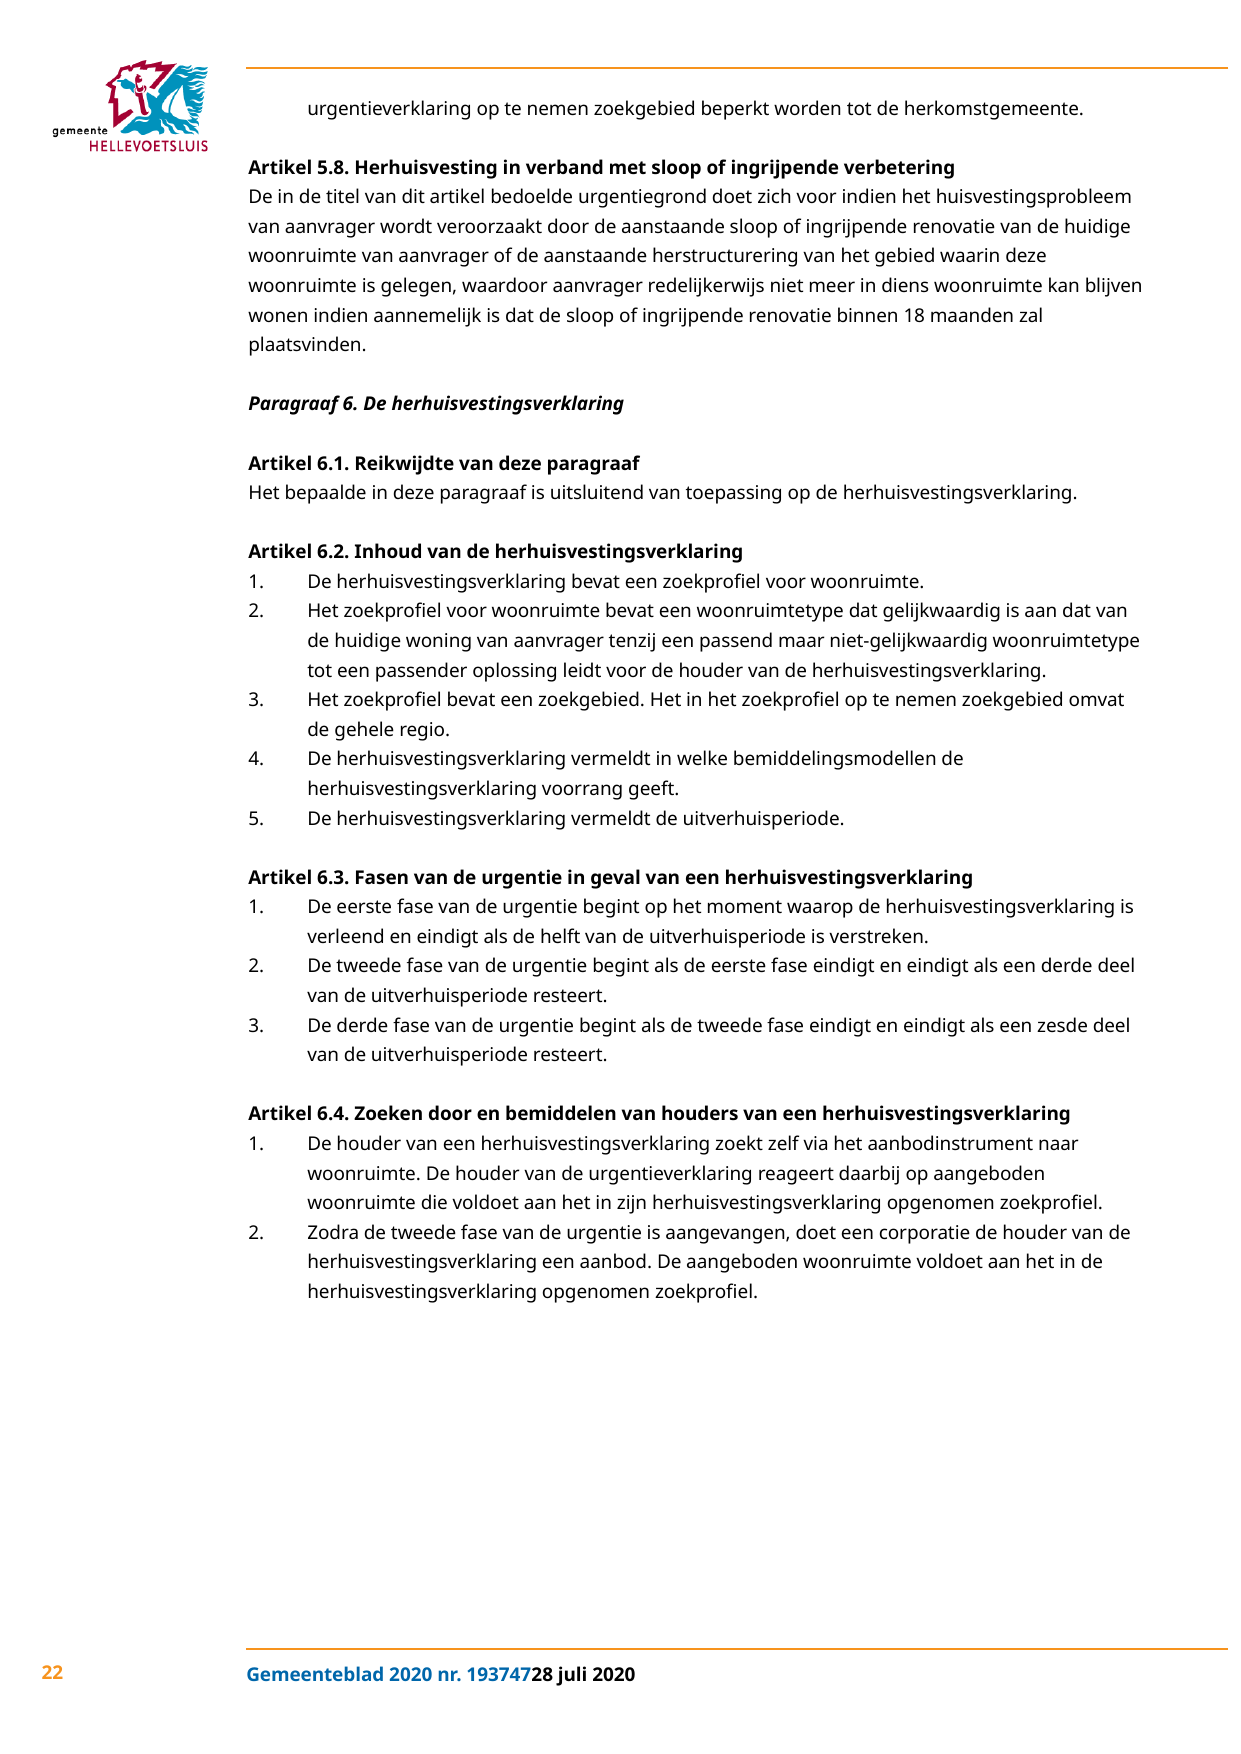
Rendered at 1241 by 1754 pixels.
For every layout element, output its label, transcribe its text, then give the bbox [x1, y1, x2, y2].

list De houder van een herhuisvestingsverklaring zoekt zelf via het aanbodinstrument naar woonruimte. De houder van de urgentieverklaring reageert daarbij op aangeboden woonruimte die voldoet aan het in zijn herhuisvestingsverklaring opgenomen zoekprofiel. [248, 1130, 1152, 1215]
list De herhuisvestingsverklaring vermeldt de uitverhuisperiode. [248, 805, 1152, 831]
picture [41, 47, 231, 172]
text Artikel 6.2. Inhoud van de herhuisvestingsverklaring [248, 538, 1152, 564]
list De derde fase van de urgentie begint als de tweede fase eindigt en eindigt als een zesde deel van de uitverhuisperiode resteert. [248, 1012, 1152, 1067]
text Het bepaalde in deze paragraaf is uitsluitend van toepassing op de herhuisvestingsverklaring. [248, 479, 1152, 505]
list urgentieverklaring op te nemen zoekgebied beperkt worden tot de herkomstgemeente. [248, 95, 1152, 121]
text Artikel 6.1. Reikwijdte van deze paragraaf [248, 450, 1152, 476]
text Artikel 6.4. Zoeken door en bemiddelen van houders van een herhuisvestingsverklaring [248, 1101, 1152, 1126]
list De herhuisvestingsverklaring vermeldt in welke bemiddelingsmodellen de herhuisvestingsverklaring voorrang geeft. [248, 746, 1152, 801]
text De in de titel van dit artikel bedoelde urgentiegrond doet zich voor indien het huisvestingsprobleem van aanvrager wordt veroorzaakt door de aanstaande sloop of ingrijpende renovatie van de huidige woonruimte van aanvrager of de aanstaande herstructurering van het gebied waarin deze woonruimte is gelegen, waardoor aanvrager redelijkerwijs niet meer in diens woonruimte kan blijven wonen indien aannemelijk is dat de sloop of ingrijpende renovatie binnen 18 maanden zal plaatsvinden. [248, 183, 1152, 357]
list De herhuisvestingsverklaring bevat een zoekprofiel voor woonruimte. [248, 568, 1152, 594]
list De eerste fase van de urgentie begint op het moment waarop de herhuisvestingsverklaring is verleend en eindigt als de helft van de uitverhuisperiode is verstreken. [248, 893, 1152, 949]
text Artikel 6.3. Fasen van de urgentie in geval van een herhuisvestingsverklaring [248, 864, 1152, 890]
list Het zoekprofiel bevat een zoekgebied. Het in het zoekprofiel op te nemen zoekgebied omvat de gehele regio. [248, 686, 1152, 742]
list De tweede fase van de urgentie begint als de eerste fase eindigt en eindigt als een derde deel van de uitverhuisperiode resteert. [248, 953, 1152, 1008]
list Het zoekprofiel voor woonruimte bevat een woonruimtetype dat gelijkwaardig is aan dat van de huidige woning van aanvrager tenzij een passend maar niet-gelijkwaardig woonruimtetype tot een passender oplossing leidt voor de houder van de herhuisvestingsverklaring. [248, 598, 1152, 683]
list Zodra de tweede fase van de urgentie is aangevangen, doet een corporatie de houder van de herhuisvestingsverklaring een aanbod. De aangeboden woonruimte voldoet aan het in de herhuisvestingsverklaring opgenomen zoekprofiel. [248, 1219, 1152, 1304]
text Artikel 5.8. Herhuisvesting in verband met sloop of ingrijpende verbetering [248, 154, 1152, 180]
text Paragraaf 6. De herhuisvestingsverklaring [248, 391, 1152, 416]
